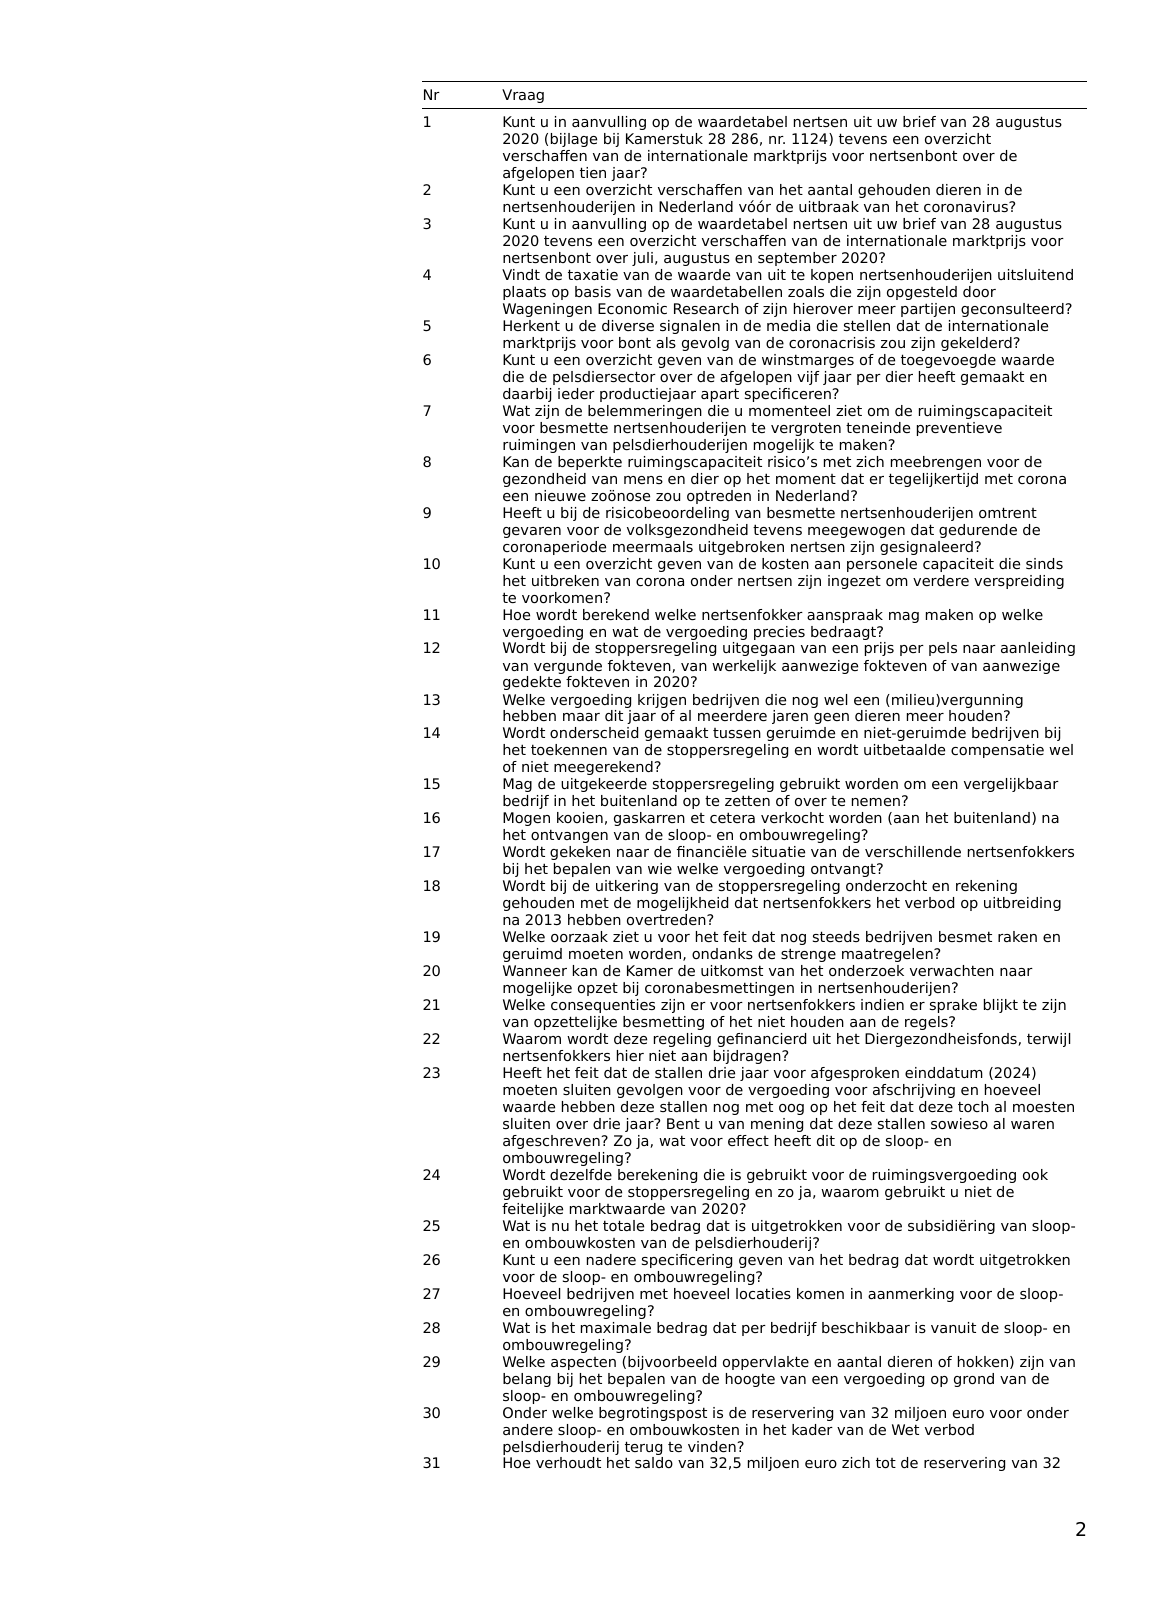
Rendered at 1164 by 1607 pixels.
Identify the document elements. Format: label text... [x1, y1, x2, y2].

table_cell Vindt de taxatie van de waarde van uit te kopen nertsenhouderijen uitsluitend plaats op basis van de waardetabellen zoals die zijn opgesteld door Wageningen Economic Research of zijn hierover meer partijen geconsulteerd? [496, 267, 1087, 318]
table_cell 31 [422, 1455, 496, 1472]
table_cell Welke consequenties zijn er voor nertsenfokkers indien er sprake blijkt te zijn van opzettelijke besmetting of het niet houden aan de regels? [496, 997, 1087, 1031]
table_cell 9 [422, 505, 496, 556]
table_header Nr [422, 82, 496, 108]
table_cell Wordt bij de stoppersregeling uitgegaan van een prijs per pels naar aanleiding van vergunde fokteven, van werkelijk aanwezige fokteven of van aanwezige gedekte fokteven in 2020? [496, 640, 1087, 691]
table_cell 17 [422, 844, 496, 878]
table_cell 15 [422, 776, 496, 810]
table_cell Wanneer kan de Kamer de uitkomst van het onderzoek verwachten naar mogelijke opzet bij coronabesmettingen in nertsenhouderijen? [496, 963, 1087, 997]
table_cell Onder welke begrotingspost is de reservering van 32 miljoen euro voor onder andere sloop- en ombouwkosten in het kader van de Wet verbod pelsdierhouderij terug te vinden? [496, 1405, 1087, 1455]
table_cell Heeft het feit dat de stallen drie jaar voor afgesproken einddatum (2024) moeten sluiten gevolgen voor de vergoeding voor afschrijving en hoeveel waarde hebben deze stallen nog met oog op het feit dat deze toch al moesten sluiten over drie jaar? Bent u van mening dat deze stallen sowieso al waren afgeschreven? Zo ja, wat voor effect heeft dit op de sloop- en ombouwregeling? [496, 1065, 1087, 1167]
table_cell 25 [422, 1218, 496, 1252]
table_cell Wordt onderscheid gemaakt tussen geruimde en niet-geruimde bedrijven bij het toekennen van de stoppersregeling en wordt uitbetaalde compensatie wel of niet meegerekend? [496, 725, 1087, 776]
table_cell 5 [422, 318, 496, 352]
table_cell Wordt bij de uitkering van de stoppersregeling onderzocht en rekening gehouden met de mogelijkheid dat nertsenfokkers het verbod op uitbreiding na 2013 hebben overtreden? [496, 878, 1087, 929]
table_cell 29 [422, 1354, 496, 1404]
table_cell Wordt dezelfde berekening die is gebruikt voor de ruimingsvergoeding ook gebruikt voor de stoppersregeling en zo ja, waarom gebruikt u niet de feitelijke marktwaarde van 2020? [496, 1167, 1087, 1218]
table_cell 28 [422, 1320, 496, 1353]
table_cell 8 [422, 454, 496, 504]
table_cell Kunt u in aanvulling op de waardetabel nertsen uit uw brief van 28 augustus 2020 tevens een overzicht verschaffen van de internationale marktprijs voor nertsenbont over juli, augustus en september 2020? [496, 216, 1087, 267]
table_cell Wat is het maximale bedrag dat per bedrijf beschikbaar is vanuit de sloop- en ombouwregeling? [496, 1320, 1087, 1353]
table_cell 12 [422, 640, 496, 691]
table_cell 16 [422, 810, 496, 844]
table_cell Welke aspecten (bijvoorbeeld oppervlakte en aantal dieren of hokken) zijn van belang bij het bepalen van de hoogte van een vergoeding op grond van de sloop- en ombouwregeling? [496, 1354, 1087, 1404]
table_cell 20 [422, 963, 496, 997]
table_cell Kunt u een nadere specificering geven van het bedrag dat wordt uitgetrokken voor de sloop- en ombouwregeling? [496, 1252, 1087, 1286]
table_cell Hoe wordt berekend welke nertsenfokker aanspraak mag maken op welke vergoeding en wat de vergoeding precies bedraagt? [496, 606, 1087, 640]
table_cell 10 [422, 556, 496, 606]
table_cell Mogen kooien, gaskarren et cetera verkocht worden (aan het buitenland) na het ontvangen van de sloop- en ombouwregeling? [496, 810, 1087, 844]
table_header Vraag [496, 82, 1087, 108]
table_cell Kunt u in aanvulling op de waardetabel nertsen uit uw brief van 28 augustus 2020 (bijlage bij Kamerstuk 28 286, nr. 1124) tevens een overzicht verschaffen van de internationale marktprijs voor nertsenbont over de afgelopen tien jaar? [496, 109, 1087, 182]
table_cell 30 [422, 1405, 496, 1455]
table_cell Wat zijn de belemmeringen die u momenteel ziet om de ruimingscapaciteit voor besmette nertsenhouderijen te vergroten teneinde preventieve ruimingen van pelsdierhouderijen mogelijk te maken? [496, 403, 1087, 454]
table_cell Kunt u een overzicht geven van de winstmarges of de toegevoegde waarde die de pelsdiersector over de afgelopen vijf jaar per dier heeft gemaakt en daarbij ieder productiejaar apart specificeren? [496, 352, 1087, 403]
table_cell 14 [422, 725, 496, 776]
table_cell 21 [422, 997, 496, 1031]
table_cell Welke oorzaak ziet u voor het feit dat nog steeds bedrijven besmet raken en geruimd moeten worden, ondanks de strenge maatregelen? [496, 929, 1087, 963]
table_cell Hoeveel bedrijven met hoeveel locaties komen in aanmerking voor de sloop- en ombouwregeling? [496, 1286, 1087, 1319]
table_cell 27 [422, 1286, 496, 1319]
table_cell 22 [422, 1031, 496, 1065]
table_cell 23 [422, 1065, 496, 1167]
table_cell Wordt gekeken naar de financiële situatie van de verschillende nertsenfokkers bij het bepalen van wie welke vergoeding ontvangt? [496, 844, 1087, 878]
table_cell 13 [422, 691, 496, 725]
table_cell 19 [422, 929, 496, 963]
table_cell Kan de beperkte ruimingscapaciteit risico’s met zich meebrengen voor de gezondheid van mens en dier op het moment dat er tegelijkertijd met corona een nieuwe zoönose zou optreden in Nederland? [496, 454, 1087, 504]
table_cell Kunt u een overzicht geven van de kosten aan personele capaciteit die sinds het uitbreken van corona onder nertsen zijn ingezet om verdere verspreiding te voorkomen? [496, 556, 1087, 606]
table_cell 11 [422, 606, 496, 640]
table_cell Wat is nu het totale bedrag dat is uitgetrokken voor de subsidiëring van sloop- en ombouwkosten van de pelsdierhouderij? [496, 1218, 1087, 1252]
table_cell 6 [422, 352, 496, 403]
table_cell Welke vergoeding krijgen bedrijven die nog wel een (milieu)vergunning hebben maar dit jaar of al meerdere jaren geen dieren meer houden? [496, 691, 1087, 725]
table_cell 18 [422, 878, 496, 929]
table_cell 1 [422, 109, 496, 182]
table_cell Herkent u de diverse signalen in de media die stellen dat de internationale marktprijs voor bont als gevolg van de coronacrisis zou zijn gekelderd? [496, 318, 1087, 352]
table_cell 24 [422, 1167, 496, 1218]
table_cell Kunt u een overzicht verschaffen van het aantal gehouden dieren in de nertsenhouderijen in Nederland vóór de uitbraak van het coronavirus? [496, 182, 1087, 216]
table_cell 4 [422, 267, 496, 318]
table_cell 26 [422, 1252, 496, 1286]
table_cell 3 [422, 216, 496, 267]
table_cell 2 [422, 182, 496, 216]
table_cell 7 [422, 403, 496, 454]
table_cell Heeft u bij de risicobeoordeling van besmette nertsenhouderijen omtrent gevaren voor de volksgezondheid tevens meegewogen dat gedurende de coronaperiode meermaals uitgebroken nertsen zijn gesignaleerd? [496, 505, 1087, 556]
table_cell Waarom wordt deze regeling gefinancierd uit het Diergezondheisfonds, terwijl nertsenfokkers hier niet aan bijdragen? [496, 1031, 1087, 1065]
table_cell Mag de uitgekeerde stoppersregeling gebruikt worden om een vergelijkbaar bedrijf in het buitenland op te zetten of over te nemen? [496, 776, 1087, 810]
table_cell Hoe verhoudt het saldo van 32,5 miljoen euro zich tot de reservering van 32 [496, 1455, 1087, 1472]
